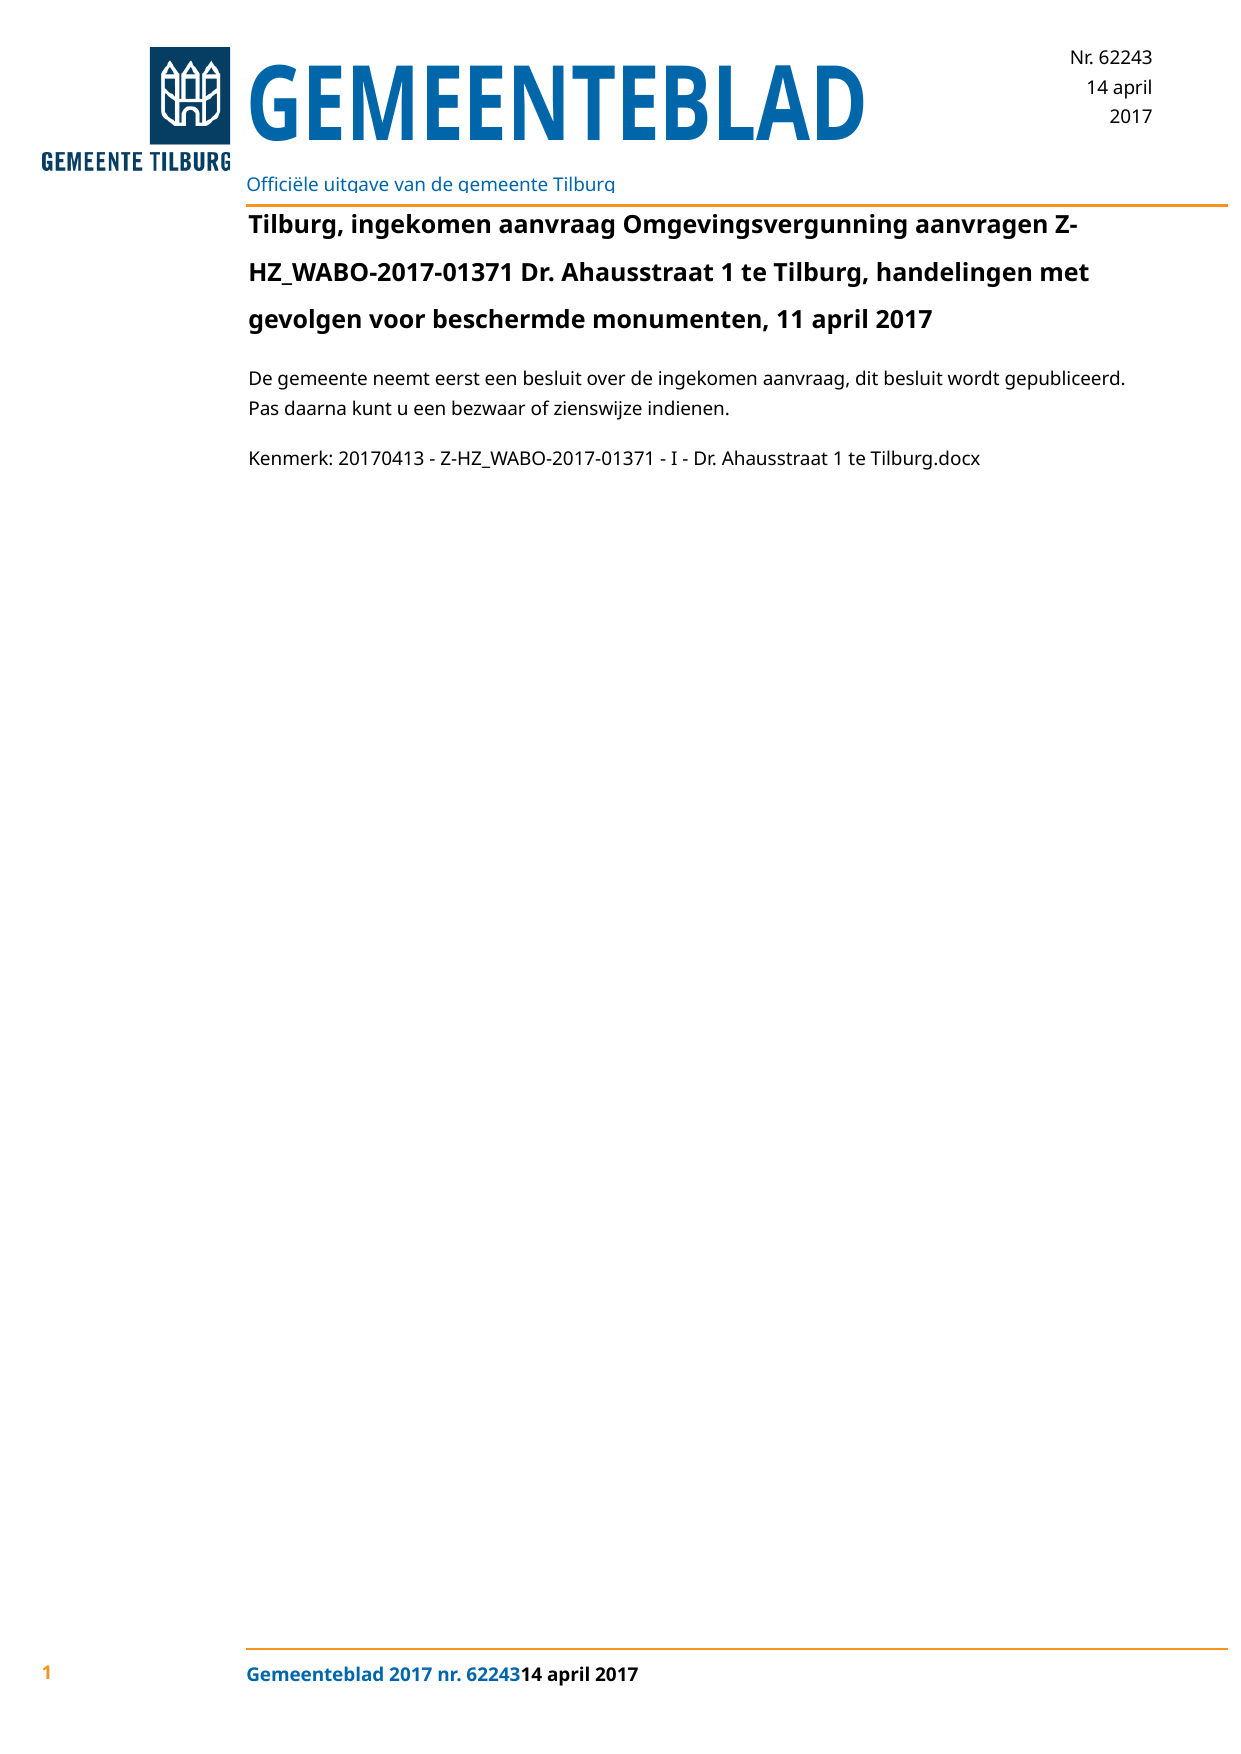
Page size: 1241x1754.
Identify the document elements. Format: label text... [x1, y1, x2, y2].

picture [41, 47, 231, 172]
text Tilburg, ingekomen aanvraag Omgevingsvergunning aanvragen Z-HZ_WABO-2017-01371 Dr. Ahausstraat 1 te Tilburg, handelingen met gevolgen voor beschermde monumenten, 11 april 2017 [248, 207, 1152, 336]
text De gemeente neemt eerst een besluit over de ingekomen aanvraag, dit besluit wordt gepubliceerd. Pas daarna kunt u een bezwaar of zienswijze indienen. [248, 366, 1152, 421]
text Kenmerk: 20170413 - Z-HZ_WABO-2017-01371 - I - Dr. Ahausstraat 1 te Tilburg.docx [248, 446, 1152, 471]
